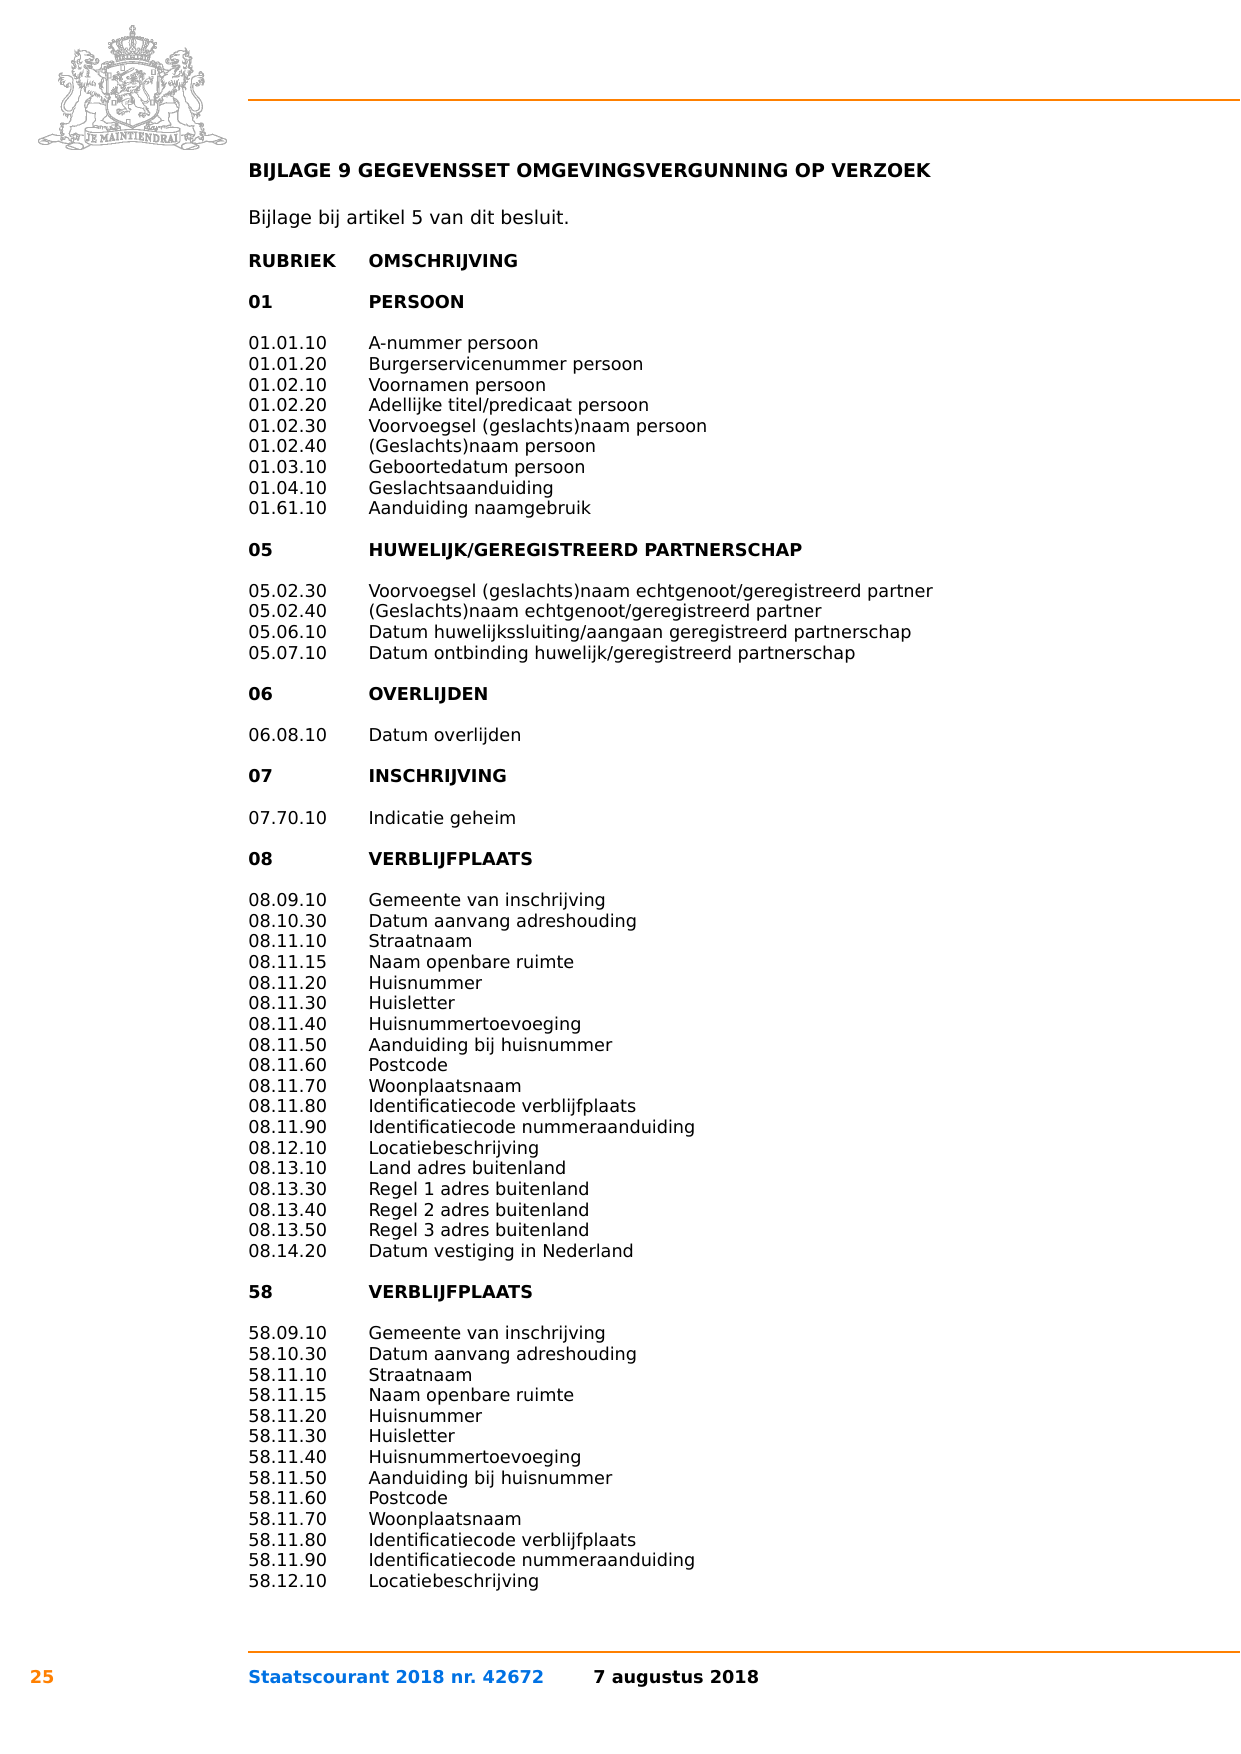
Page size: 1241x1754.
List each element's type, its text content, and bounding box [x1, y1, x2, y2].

table_cell 08.11.90 [248, 1117, 362, 1138]
table_cell Regel 1 adres buitenland [363, 1179, 1163, 1199]
table_cell Adellijke titel/predicaat persoon [363, 395, 1163, 416]
table_cell 08.13.30 [248, 1179, 362, 1199]
table_cell [363, 313, 1163, 333]
table_cell [363, 787, 1163, 808]
table_cell Aanduiding bij huisnummer [363, 1468, 1163, 1488]
table_cell 58.11.80 [248, 1530, 362, 1550]
table_cell [248, 746, 362, 766]
table_cell 58.09.10 [248, 1323, 362, 1344]
table_cell Geslachtsaanduiding [363, 478, 1163, 498]
table_cell 01.02.30 [248, 416, 362, 436]
table_cell [248, 313, 362, 333]
table_cell Regel 2 adres buitenland [363, 1200, 1163, 1220]
table_cell 07 [248, 766, 362, 787]
table_cell Postcode [363, 1055, 1163, 1076]
table_cell Aanduiding naamgebruik [363, 498, 1163, 519]
table_cell 01.02.10 [248, 375, 362, 395]
table_cell 58.11.10 [248, 1365, 362, 1385]
table_cell 06 [248, 684, 362, 704]
table_cell OVERLIJDEN [363, 684, 1163, 704]
table_cell 58.11.40 [248, 1447, 362, 1468]
table_cell Datum huwelijkssluiting/aangaan geregistreerd partnerschap [363, 622, 1163, 643]
table_cell 08.11.80 [248, 1096, 362, 1117]
table_cell 01.02.40 [248, 436, 362, 457]
table_cell Woonplaatsnaam [363, 1509, 1163, 1529]
table_cell 58.11.90 [248, 1550, 362, 1571]
table_cell A-nummer persoon [363, 333, 1163, 354]
table_header RUBRIEK [248, 251, 362, 271]
table_cell Indicatie geheim [363, 808, 1163, 828]
table_cell 08.13.50 [248, 1220, 362, 1241]
table_cell 08.09.10 [248, 890, 362, 911]
table_cell [248, 828, 362, 849]
table_cell Voorvoegsel (geslachts)naam persoon [363, 416, 1163, 436]
table_cell 08.11.20 [248, 973, 362, 993]
subtitle BIJLAGE 9 GEGEVENSSET OMGEVINGSVERGUNNING OP VERZOEK [248, 160, 1163, 182]
table_cell [363, 705, 1163, 725]
table_cell 08.11.15 [248, 952, 362, 973]
table_cell (Geslachts)naam persoon [363, 436, 1163, 457]
table_cell 58.11.60 [248, 1488, 362, 1509]
table_cell [363, 271, 1163, 292]
text Bijlage bij artikel 5 van dit besluit. [248, 207, 1163, 229]
table_cell [363, 663, 1163, 684]
table_cell Gemeente van inschrijving [363, 890, 1163, 911]
table_cell 58.12.10 [248, 1571, 362, 1591]
table_cell Burgerservicenummer persoon [363, 354, 1163, 374]
table_cell Huisletter [363, 1426, 1163, 1447]
table_cell 05.06.10 [248, 622, 362, 643]
table_cell 01.01.20 [248, 354, 362, 374]
table_cell 01.61.10 [248, 498, 362, 519]
table_cell 58.11.30 [248, 1426, 362, 1447]
table_cell [363, 560, 1163, 581]
table_cell [248, 870, 362, 890]
table_cell Land adres buitenland [363, 1158, 1163, 1179]
table_cell VERBLIJFPLAATS [363, 1282, 1163, 1303]
table_cell [248, 663, 362, 684]
table_cell 08.14.20 [248, 1241, 362, 1261]
table_cell [363, 828, 1163, 849]
table_header OMSCHRIJVING [363, 251, 1163, 271]
table_cell 58.11.15 [248, 1385, 362, 1406]
table_cell 01.04.10 [248, 478, 362, 498]
table_cell Straatnaam [363, 931, 1163, 952]
table_cell PERSOON [363, 292, 1163, 313]
table_cell 05.02.40 [248, 601, 362, 622]
table_cell 58.10.30 [248, 1344, 362, 1364]
table_cell VERBLIJFPLAATS [363, 849, 1163, 869]
table_cell Naam openbare ruimte [363, 952, 1163, 973]
table_cell 58 [248, 1282, 362, 1303]
table_cell 08.12.10 [248, 1138, 362, 1158]
table_cell [248, 519, 362, 539]
table_cell Huisnummer [363, 973, 1163, 993]
table_cell [363, 746, 1163, 766]
table_cell 05 [248, 540, 362, 560]
table_cell 06.08.10 [248, 725, 362, 746]
table_cell Straatnaam [363, 1365, 1163, 1385]
table_cell 58.11.50 [248, 1468, 362, 1488]
picture [38, 25, 227, 150]
table_cell Huisnummer [363, 1406, 1163, 1426]
table_cell Gemeente van inschrijving [363, 1323, 1163, 1344]
table_cell Postcode [363, 1488, 1163, 1509]
table_cell Identificatiecode verblijfplaats [363, 1096, 1163, 1117]
table_cell Datum vestiging in Nederland [363, 1241, 1163, 1261]
table_cell 08 [248, 849, 362, 869]
table_cell 01.01.10 [248, 333, 362, 354]
table_cell [248, 1303, 362, 1323]
table_cell Datum overlijden [363, 725, 1163, 746]
table_cell [363, 870, 1163, 890]
table_cell Huisnummertoevoeging [363, 1447, 1163, 1468]
table_cell [248, 271, 362, 292]
table_cell Geboortedatum persoon [363, 457, 1163, 478]
table_cell [248, 1261, 362, 1282]
table_cell Datum aanvang adreshouding [363, 1344, 1163, 1364]
table_cell 08.11.60 [248, 1055, 362, 1076]
table_cell Datum aanvang adreshouding [363, 911, 1163, 931]
table_cell Woonplaatsnaam [363, 1076, 1163, 1096]
table_cell Locatiebeschrijving [363, 1571, 1163, 1591]
table_cell Voornamen persoon [363, 375, 1163, 395]
table_cell [363, 519, 1163, 539]
table_cell 08.13.10 [248, 1158, 362, 1179]
table_cell 08.11.40 [248, 1014, 362, 1034]
table_cell Identificatiecode nummeraanduiding [363, 1117, 1163, 1138]
table_cell (Geslachts)naam echtgenoot/geregistreerd partner [363, 601, 1163, 622]
table_cell [363, 1303, 1163, 1323]
table_cell 01.03.10 [248, 457, 362, 478]
table_cell 01 [248, 292, 362, 313]
table_cell Regel 3 adres buitenland [363, 1220, 1163, 1241]
table_cell 58.11.70 [248, 1509, 362, 1529]
table_cell 08.13.40 [248, 1200, 362, 1220]
table_cell 08.11.10 [248, 931, 362, 952]
table_cell 05.02.30 [248, 581, 362, 601]
table_cell 58.11.20 [248, 1406, 362, 1426]
table_cell 07.70.10 [248, 808, 362, 828]
table_cell INSCHRIJVING [363, 766, 1163, 787]
table_cell Huisletter [363, 993, 1163, 1014]
table_cell 08.11.30 [248, 993, 362, 1014]
table_cell Aanduiding bij huisnummer [363, 1035, 1163, 1055]
table_cell Voorvoegsel (geslachts)naam echtgenoot/geregistreerd partner [363, 581, 1163, 601]
table_cell [248, 705, 362, 725]
table_cell 08.10.30 [248, 911, 362, 931]
table_cell Huisnummertoevoeging [363, 1014, 1163, 1034]
table_cell HUWELIJK/GEREGISTREERD PARTNERSCHAP [363, 540, 1163, 560]
table_cell [363, 1261, 1163, 1282]
table_cell 01.02.20 [248, 395, 362, 416]
table_cell Locatiebeschrijving [363, 1138, 1163, 1158]
table_cell 08.11.50 [248, 1035, 362, 1055]
table_cell Datum ontbinding huwelijk/geregistreerd partnerschap [363, 643, 1163, 663]
table_cell 05.07.10 [248, 643, 362, 663]
table_cell [248, 560, 362, 581]
table_cell Identificatiecode verblijfplaats [363, 1530, 1163, 1550]
table_cell 08.11.70 [248, 1076, 362, 1096]
table_cell Identificatiecode nummeraanduiding [363, 1550, 1163, 1571]
table_cell [248, 787, 362, 808]
table_cell Naam openbare ruimte [363, 1385, 1163, 1406]
